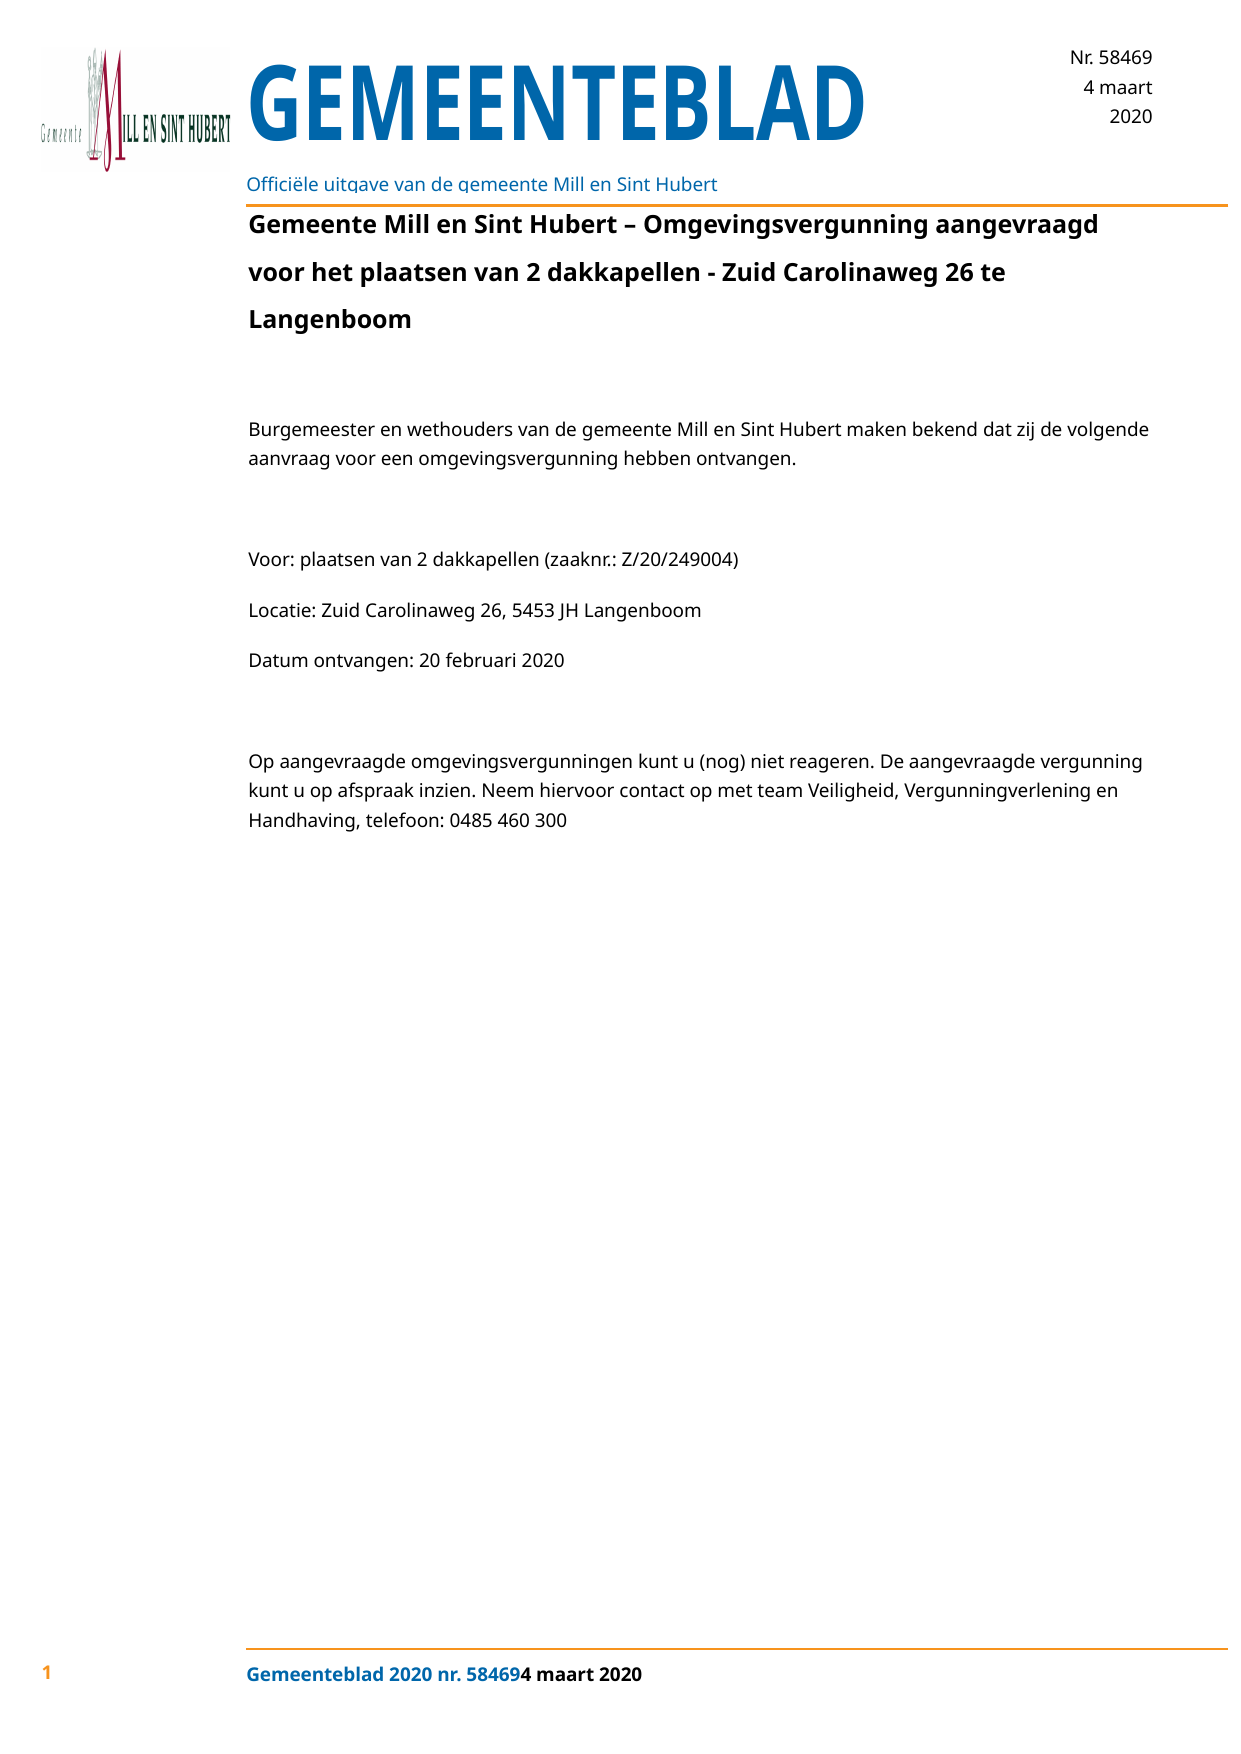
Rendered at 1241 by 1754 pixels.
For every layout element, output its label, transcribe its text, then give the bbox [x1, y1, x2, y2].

text Voor: plaatsen van 2 dakkapellen (zaaknr.: Z/20/249004) [248, 546, 1152, 572]
text Locatie: Zuid Carolinaweg 26, 5453 JH Langenboom [248, 597, 1152, 622]
text Burgemeester en wethouders van de gemeente Mill en Sint Hubert maken bekend dat zij de volgende aanvraag voor een omgevingsvergunning hebben ontvangen. [248, 416, 1152, 471]
text Gemeente Mill en Sint Hubert – Omgevingsvergunning aangevraagd voor het plaatsen van 2 dakkapellen - Zuid Carolinaweg 26 te Langenboom [248, 207, 1152, 336]
text Datum ontvangen: 20 februari 2020 [248, 647, 1152, 673]
picture [41, 47, 231, 172]
text Op aangevraagde omgevingsvergunningen kunt u (nog) niet reageren. De aangevraagde vergunning kunt u op afspraak inzien. Neem hiervoor contact op met team Veiligheid, Vergunningverlening en Handhaving, telefoon: 0485 460 300 [248, 748, 1152, 833]
